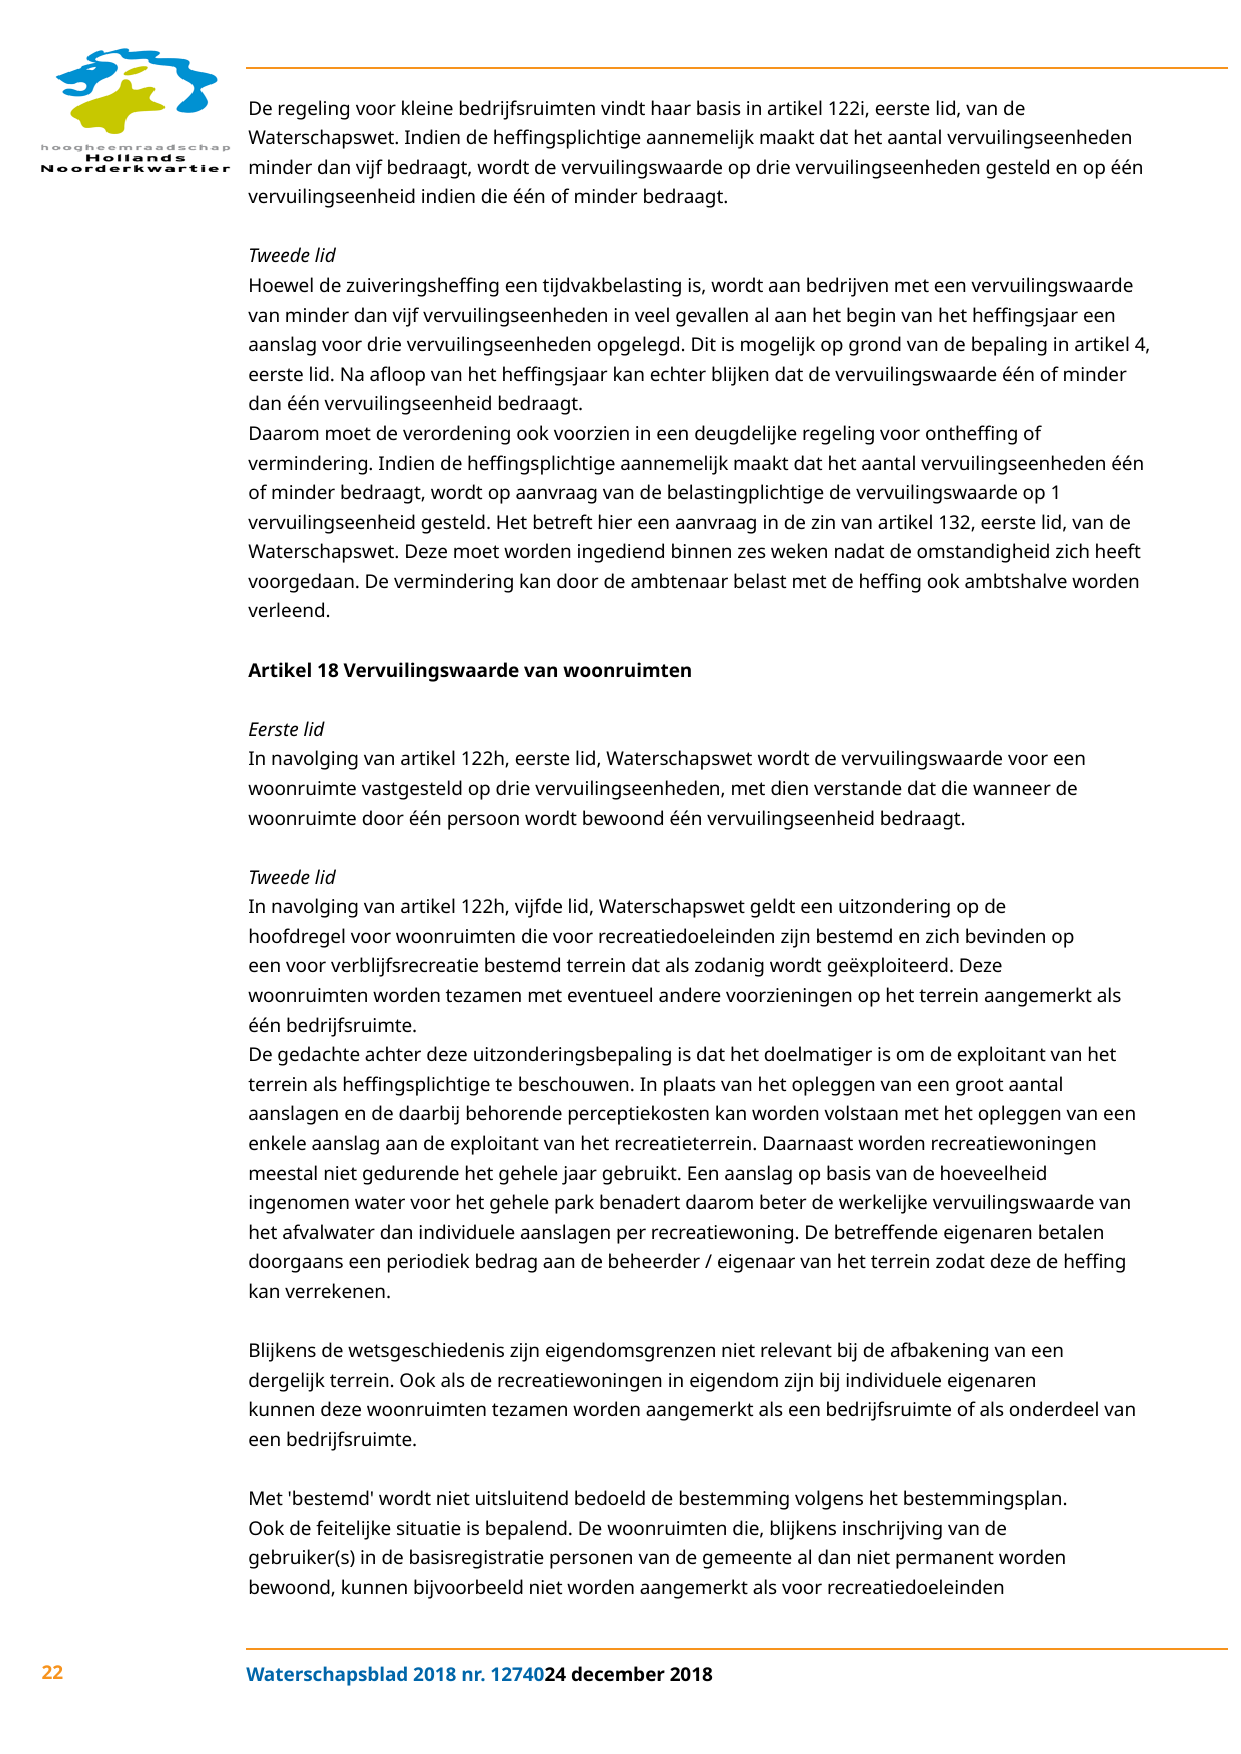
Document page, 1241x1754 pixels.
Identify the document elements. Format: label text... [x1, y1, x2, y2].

text Artikel 18 Vervuilingswaarde van woonruimten [248, 657, 1152, 683]
text Eerste lid [248, 716, 1152, 742]
text Met 'bestemd' wordt niet uitsluitend bedoeld de bestemming volgens het bestemmingsplan. [248, 1485, 1152, 1511]
text Hoewel de zuiveringsheffing een tijdvakbelasting is, wordt aan bedrijven met een vervuilingswaarde van minder dan vijf vervuilingseenheden in veel gevallen al aan het begin van het heffingsjaar een aanslag voor drie vervuilingseenheden opgelegd. Dit is mogelijk op grond van de bepaling in artikel 4, eerste lid. Na afloop van het heffingsjaar kan echter blijken dat de vervuilingswaarde één of minder dan één vervuilingseenheid bedraagt. [248, 272, 1152, 416]
picture [41, 47, 231, 172]
text bewoond, kunnen bijvoorbeeld niet worden aangemerkt als voor recreatiedoeleinden [248, 1574, 1152, 1600]
text Ook de feitelijke situatie is bepalend. De woonruimten die, blijkens inschrijving van de [248, 1515, 1152, 1541]
text een voor verblijfsrecreatie bestemd terrein dat als zodanig wordt geëxploiteerd. Deze [248, 953, 1152, 978]
text De gedachte achter deze uitzonderingsbepaling is dat het doelmatiger is om de exploitant van het terrein als heffingsplichtige te beschouwen. In plaats van het opleggen van een groot aantal aanslagen en de daarbij behorende perceptiekosten kan worden volstaan met het opleggen van een enkele aanslag aan de exploitant van het recreatieterrein. Daarnaast worden recreatiewoningen meestal niet gedurende het gehele jaar gebruikt. Een aanslag op basis van de hoeveelheid ingenomen water voor het gehele park benadert daarom beter de werkelijke vervuilingswaarde van het afvalwater dan individuele aanslagen per recreatiewoning. De betreffende eigenaren betalen doorgaans een periodiek bedrag aan de beheerder / eigenaar van het terrein zodat deze de heffing kan verrekenen. [248, 1041, 1152, 1304]
text Tweede lid [248, 243, 1152, 268]
text In navolging van artikel 122h, eerste lid, Waterschapswet wordt de vervuilingswaarde voor een woonruimte vastgesteld op drie vervuilingseenheden, met dien verstande dat die wanneer de woonruimte door één persoon wordt bewoond één vervuilingseenheid bedraagt. [248, 746, 1152, 831]
text In navolging van artikel 122h, vijfde lid, Waterschapswet geldt een uitzondering op de [248, 893, 1152, 919]
text dergelijk terrein. Ook als de recreatiewoningen in eigendom zijn bij individuele eigenaren [248, 1367, 1152, 1393]
text woonruimten worden tezamen met eventueel andere voorzieningen op het terrein aangemerkt als één bedrijfsruimte. [248, 982, 1152, 1038]
text De regeling voor kleine bedrijfsruimten vindt haar basis in artikel 122i, eerste lid, van de Waterschapswet. Indien de heffingsplichtige aannemelijk maakt dat het aantal vervuilingseenheden minder dan vijf bedraagt, wordt de vervuilingswaarde op drie vervuilingseenheden gesteld en op één vervuilingseenheid indien die één of minder bedraagt. [248, 95, 1152, 209]
text Daarom moet de verordening ook voorzien in een deugdelijke regeling voor ontheffing of vermindering. Indien de heffingsplichtige aannemelijk maakt dat het aantal vervuilingseenheden één of minder bedraagt, wordt op aanvraag van de belastingplichtige de vervuilingswaarde op 1 vervuilingseenheid gesteld. Het betreft hier een aanvraag in de zin van artikel 132, eerste lid, van de Waterschapswet. Deze moet worden ingediend binnen zes weken nadat de omstandigheid zich heeft voorgedaan. De vermindering kan door de ambtenaar belast met de heffing ook ambtshalve worden verleend. [248, 420, 1152, 623]
text gebruiker(s) in de basisregistratie personen van de gemeente al dan niet permanent worden [248, 1544, 1152, 1570]
text hoofdregel voor woonruimten die voor recreatiedoeleinden zijn bestemd en zich bevinden op [248, 923, 1152, 949]
text kunnen deze woonruimten tezamen worden aangemerkt als een bedrijfsruimte of als onderdeel van een bedrijfsruimte. [248, 1396, 1152, 1452]
text Blijkens de wetsgeschiedenis zijn eigendomsgrenzen niet relevant bij de afbakening van een [248, 1337, 1152, 1363]
text Tweede lid [248, 864, 1152, 890]
